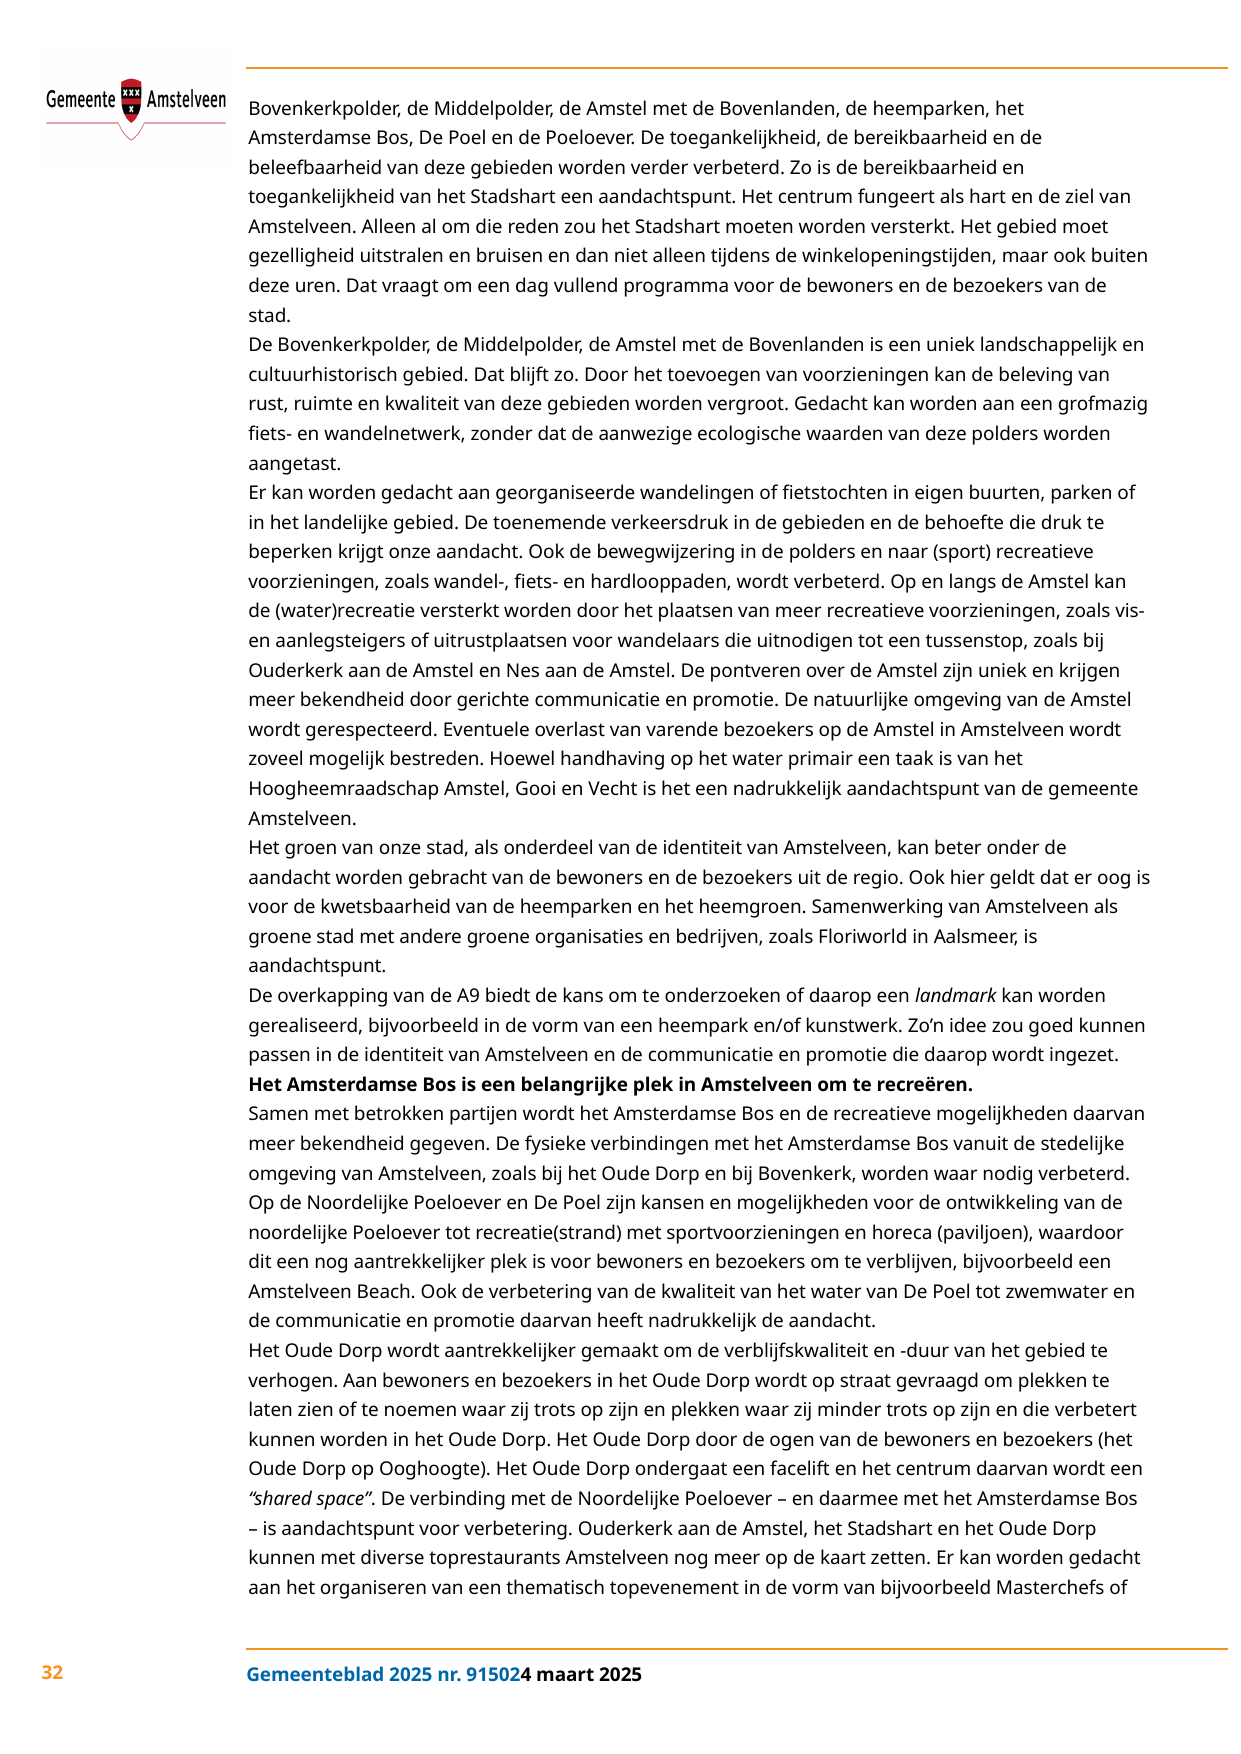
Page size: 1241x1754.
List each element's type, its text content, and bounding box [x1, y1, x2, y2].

picture [41, 47, 231, 172]
text Het Amsterdamse Bos is een belangrijke plek in Amstelveen om te recreëren. [248, 1071, 1152, 1097]
text Op de Noordelijke Poeloever en De Poel zijn kansen en mogelijkheden voor de ontwikkeling van de noordelijke Poeloever tot recreatie(strand) met sportvoorzieningen en horeca (paviljoen), waardoor dit een nog aantrekkelijker plek is voor bewoners en bezoekers om te verblijven, bijvoorbeeld een Amstelveen Beach. Ook de verbetering van de kwaliteit van het water van De Poel tot zwemwater en de communicatie en promotie daarvan heeft nadrukkelijk de aandacht. [248, 1189, 1152, 1333]
text Het groen van onze stad, als onderdeel van de identiteit van Amstelveen, kan beter onder de aandacht worden gebracht van de bewoners en de bezoekers uit de regio. Ook hier geldt dat er oog is voor de kwetsbaarheid van de heemparken en het heemgroen. Samenwerking van Amstelveen als groene stad met andere groene organisaties en bedrijven, zoals Floriworld in Aalsmeer, is aandachtspunt. [248, 834, 1152, 978]
text De overkapping van de A9 biedt de kans om te onderzoeken of daarop een landmark kan worden gerealiseerd, bijvoorbeeld in de vorm van een heempark en/of kunstwerk. Zo’n idee zou goed kunnen passen in de identiteit van Amstelveen en de communicatie en promotie die daarop wordt ingezet. [248, 982, 1152, 1067]
text Het Oude Dorp wordt aantrekkelijker gemaakt om de verblijfskwaliteit en -duur van het gebied te verhogen. Aan bewoners en bezoekers in het Oude Dorp wordt op straat gevraagd om plekken te laten zien of te noemen waar zij trots op zijn en plekken waar zij minder trots op zijn en die verbetert kunnen worden in het Oude Dorp. Het Oude Dorp door de ogen van de bewoners en bezoekers (het Oude Dorp op Ooghoogte). Het Oude Dorp ondergaat een facelift en het centrum daarvan wordt een “shared space”. De verbinding met de Noordelijke Poeloever – en daarmee met het Amsterdamse Bos – is aandachtspunt voor verbetering. Ouderkerk aan de Amstel, het Stadshart en het Oude Dorp kunnen met diverse toprestaurants Amstelveen nog meer op de kaart zetten. Er kan worden gedacht aan het organiseren van een thematisch topevenement in de vorm van bijvoorbeeld Masterchefs of [248, 1337, 1152, 1600]
text Bovenkerkpolder, de Middelpolder, de Amstel met de Bovenlanden, de heemparken, het Amsterdamse Bos, De Poel en de Poeloever. De toegankelijkheid, de bereikbaarheid en de beleefbaarheid van deze gebieden worden verder verbeterd. Zo is de bereikbaarheid en toegankelijkheid van het Stadshart een aandachtspunt. Het centrum fungeert als hart en de ziel van Amstelveen. Alleen al om die reden zou het Stadshart moeten worden versterkt. Het gebied moet gezelligheid uitstralen en bruisen en dan niet alleen tijdens de winkelopeningstijden, maar ook buiten deze uren. Dat vraagt om een dag vullend programma voor de bewoners en de bezoekers van de stad. [248, 95, 1152, 328]
text Samen met betrokken partijen wordt het Amsterdamse Bos en de recreatieve mogelijkheden daarvan meer bekendheid gegeven. De fysieke verbindingen met het Amsterdamse Bos vanuit de stedelijke omgeving van Amstelveen, zoals bij het Oude Dorp en bij Bovenkerk, worden waar nodig verbeterd. [248, 1101, 1152, 1186]
text Er kan worden gedacht aan georganiseerde wandelingen of fietstochten in eigen buurten, parken of in het landelijke gebied. De toenemende verkeersdruk in de gebieden en de behoefte die druk te beperken krijgt onze aandacht. Ook de bewegwijzering in de polders en naar (sport) recreatieve voorzieningen, zoals wandel-, fiets- en hardlooppaden, wordt verbeterd. Op en langs de Amstel kan de (water)recreatie versterkt worden door het plaatsen van meer recreatieve voorzieningen, zoals vis- en aanlegsteigers of uitrustplaatsen voor wandelaars die uitnodigen tot een tussenstop, zoals bij Ouderkerk aan de Amstel en Nes aan de Amstel. De pontveren over de Amstel zijn uniek en krijgen meer bekendheid door gerichte communicatie en promotie. De natuurlijke omgeving van de Amstel wordt gerespecteerd. Eventuele overlast van varende bezoekers op de Amstel in Amstelveen wordt zoveel mogelijk bestreden. Hoewel handhaving op het water primair een taak is van het Hoogheemraadschap Amstel, Gooi en Vecht is het een nadrukkelijk aandachtspunt van de gemeente Amstelveen. [248, 479, 1152, 831]
text De Bovenkerkpolder, de Middelpolder, de Amstel met de Bovenlanden is een uniek landschappelijk en cultuurhistorisch gebied. Dat blijft zo. Door het toevoegen van voorzieningen kan de beleving van rust, ruimte en kwaliteit van deze gebieden worden vergroot. Gedacht kan worden aan een grofmazig fiets- en wandelnetwerk, zonder dat de aanwezige ecologische waarden van deze polders worden aangetast. [248, 331, 1152, 476]
